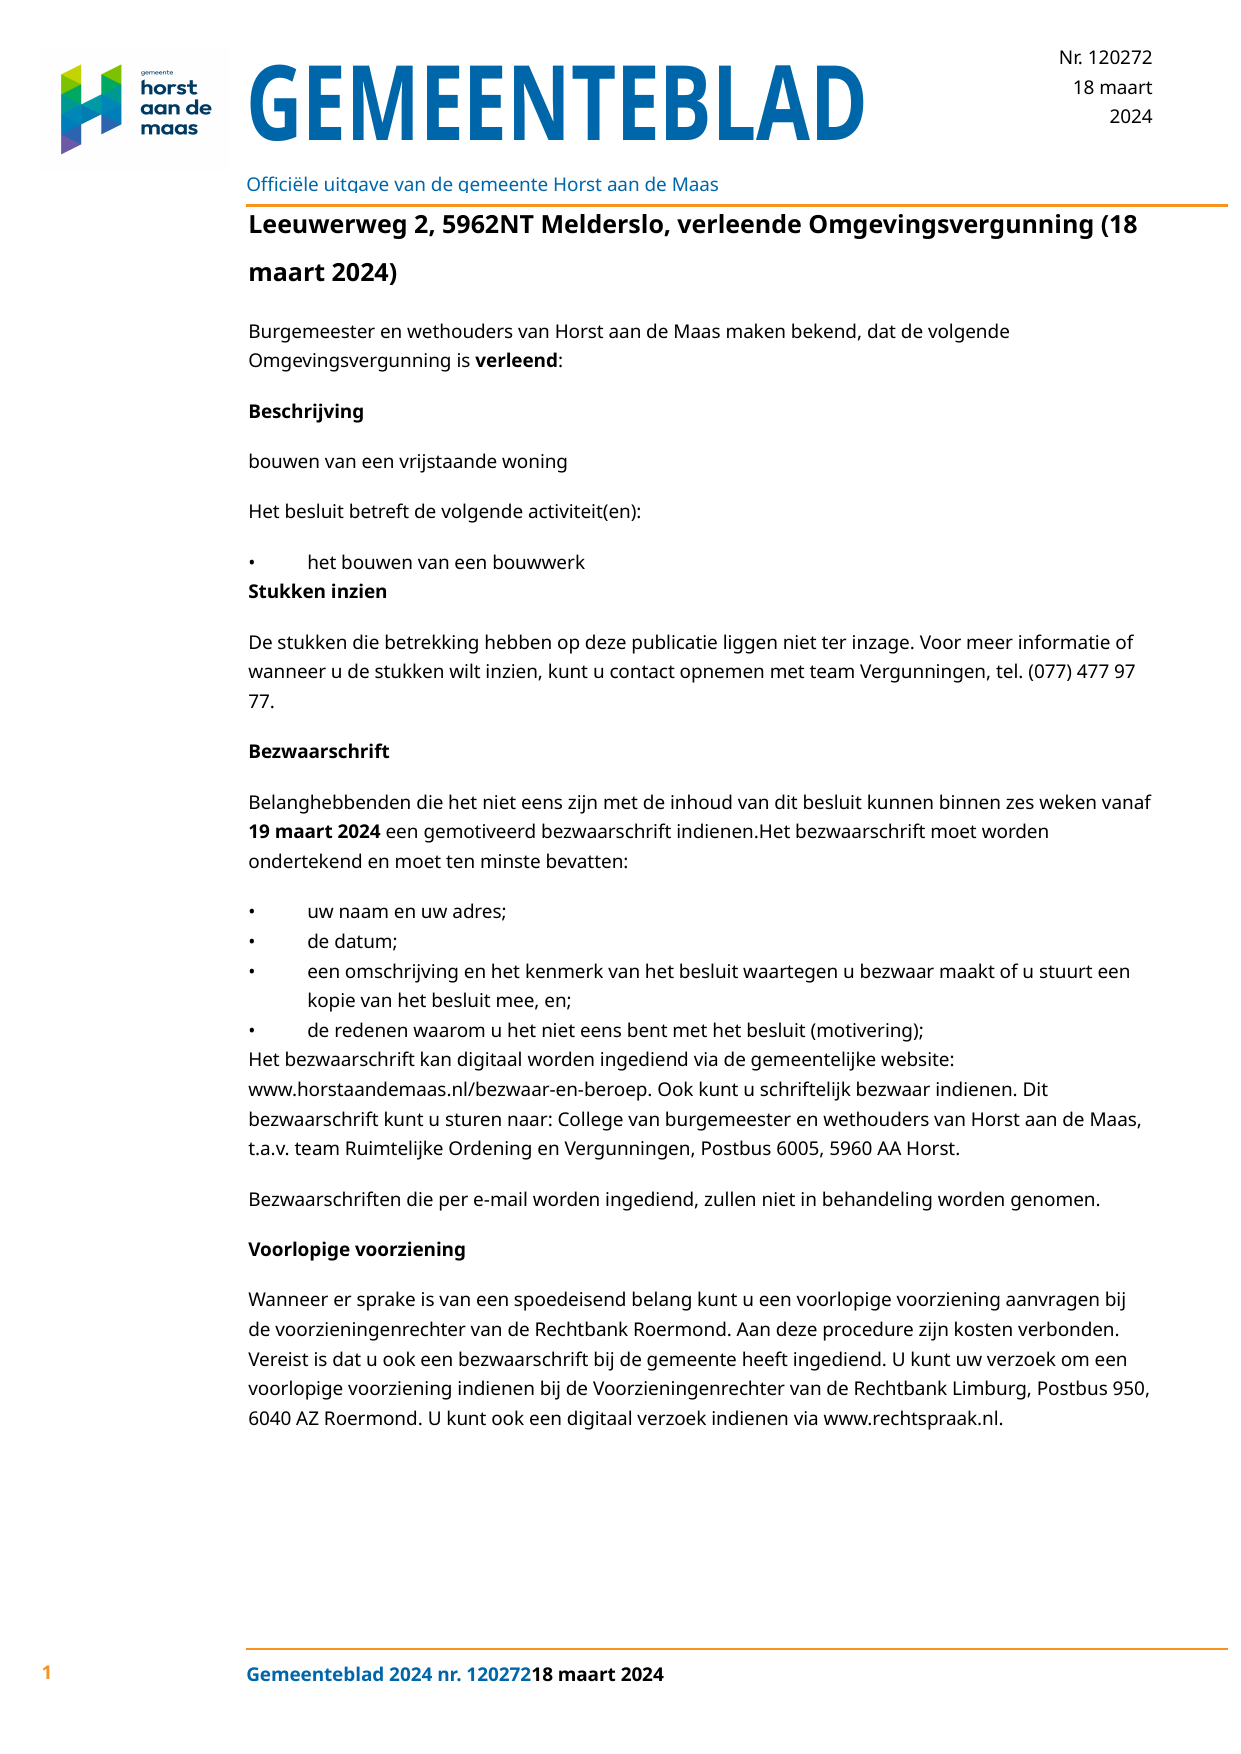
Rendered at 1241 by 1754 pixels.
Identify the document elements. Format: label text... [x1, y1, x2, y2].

text Bezwaarschrift [248, 739, 1152, 764]
text Bezwaarschriften die per e-mail worden ingediend, zullen niet in behandeling worden genomen. [248, 1186, 1152, 1212]
list uw naam en uw adres; [248, 899, 1152, 924]
text Belanghebbenden die het niet eens zijn met de inhoud van dit besluit kunnen binnen zes weken vanaf 19 maart 2024 een gemotiveerd bezwaarschrift indienen.Het bezwaarschrift moet worden ondertekend en moet ten minste bevatten: [248, 789, 1152, 874]
list het bouwen van een bouwwerk [248, 549, 1152, 575]
list een omschrijving en het kenmerk van het besluit waartegen u bezwaar maakt of u stuurt een kopie van het besluit mee, en; [248, 958, 1152, 1013]
text Burgemeester en wethouders van Horst aan de Maas maken bekend, dat de volgende Omgevingsvergunning is verleend: [248, 318, 1152, 373]
list de redenen waarom u het niet eens bent met het besluit (motivering); [248, 1017, 1152, 1043]
picture [41, 47, 231, 172]
text bouwen van een vrijstaande woning [248, 448, 1152, 474]
text Het bezwaarschrift kan digitaal worden ingediend via de gemeentelijke website: www.horstaandemaas.nl/bezwaar-en-beroep. Ook kunt u schriftelijk bezwaar indienen. Dit bezwaarschrift kunt u sturen naar: College van burgemeester en wethouders van Horst aan de Maas, t.a.v. team Ruimtelijke Ordening en Vergunningen, Postbus 6005, 5960 AA Horst. [248, 1047, 1152, 1161]
list de datum; [248, 928, 1152, 954]
text Het besluit betreft de volgende activiteit(en): [248, 499, 1152, 524]
text Wanneer er sprake is van een spoedeisend belang kunt u een voorlopige voorziening aanvragen bij de voorzieningenrechter van de Rechtbank Roermond. Aan deze procedure zijn kosten verbonden. Vereist is dat u ook een bezwaarschrift bij de gemeente heeft ingediend. U kunt uw verzoek om een voorlopige voorziening indienen bij de Voorzieningenrechter van de Rechtbank Limburg, Postbus 950, 6040 AZ Roermond. U kunt ook een digitaal verzoek indienen via www.rechtspraak.nl. [248, 1287, 1152, 1431]
text Stukken inzien [248, 579, 1152, 604]
text Voorlopige voorziening [248, 1236, 1152, 1262]
text Leeuwerweg 2, 5962NT Melderslo, verleende Omgevingsvergunning (18 maart 2024) [248, 207, 1152, 288]
text Beschrijving [248, 398, 1152, 424]
text De stukken die betrekking hebben op deze publicatie liggen niet ter inzage. Voor meer informatie of wanneer u de stukken wilt inzien, kunt u contact opnemen met team Vergunningen, tel. (077) 477 97 77. [248, 629, 1152, 714]
